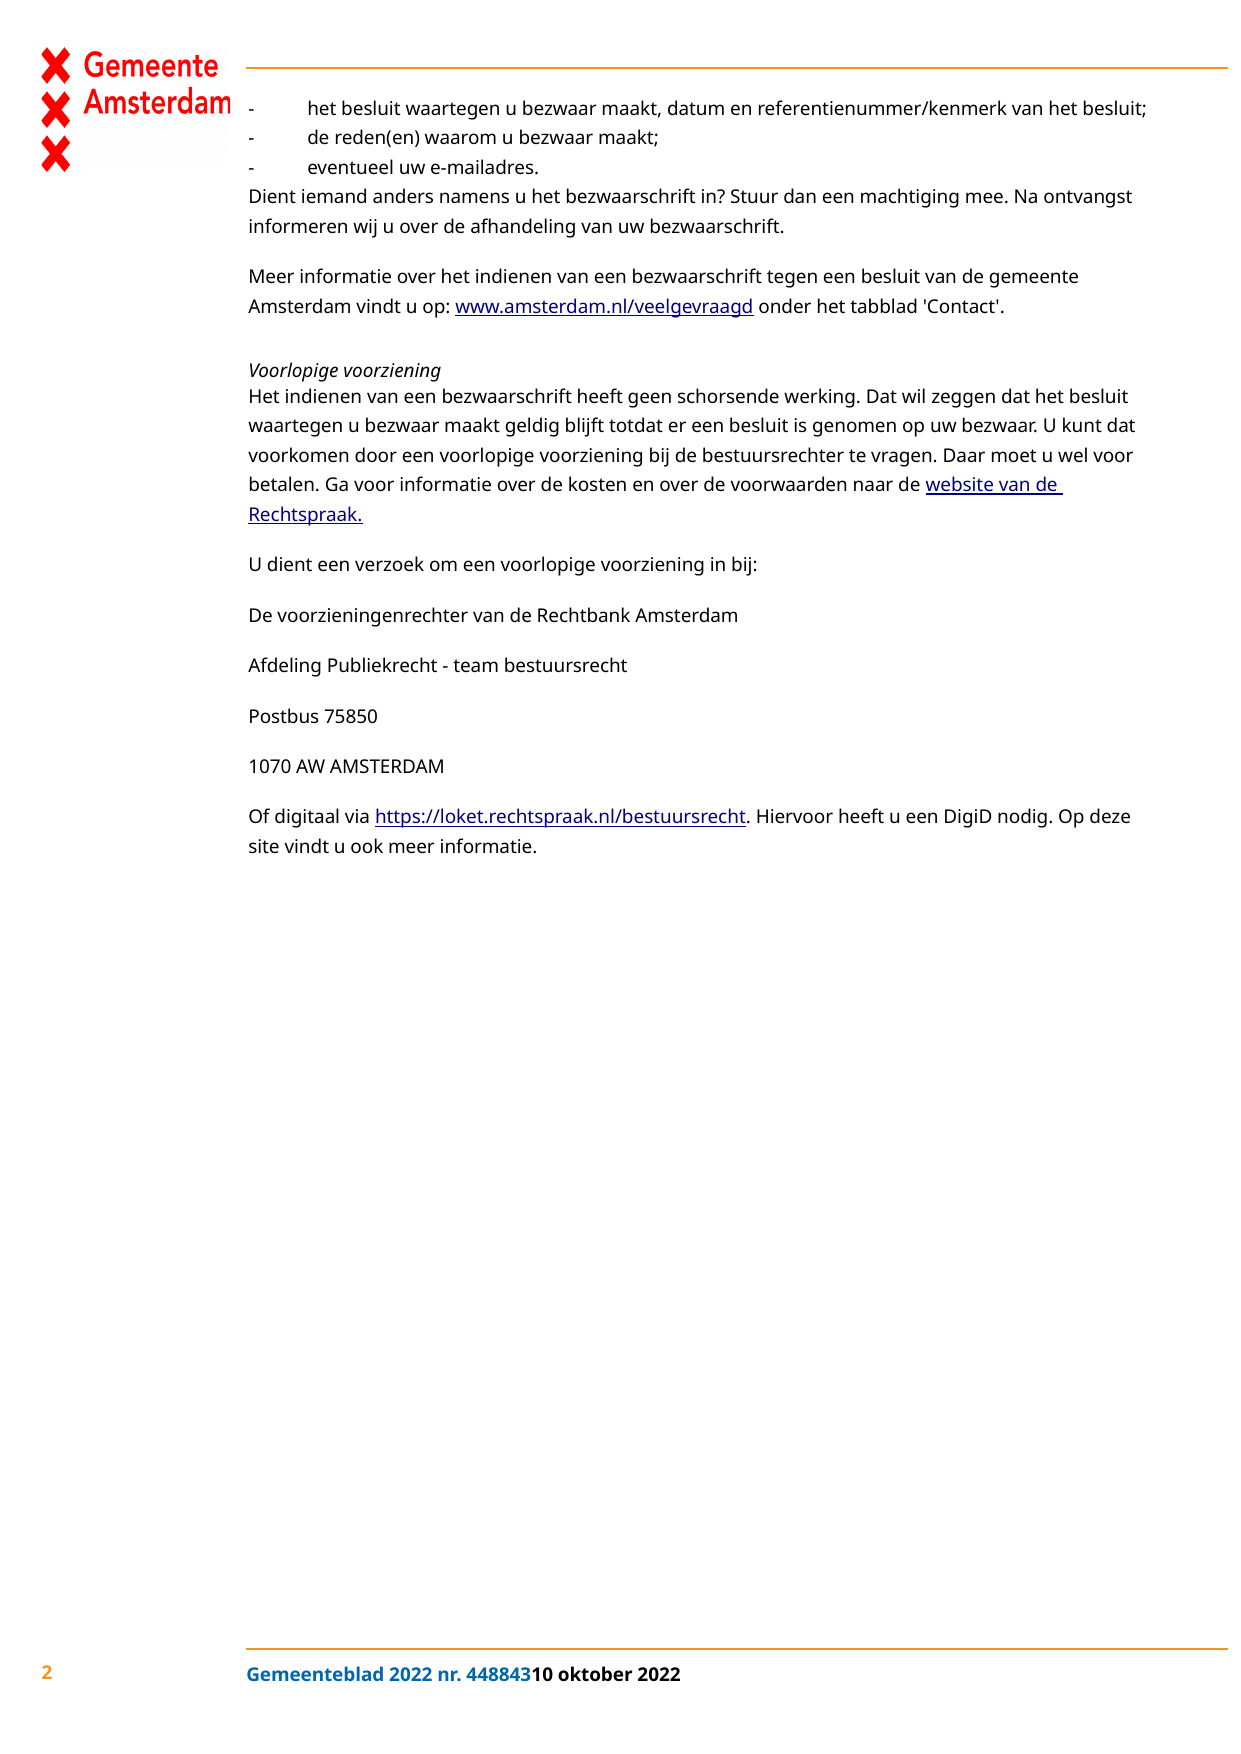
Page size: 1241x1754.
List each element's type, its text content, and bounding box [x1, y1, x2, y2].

text De voorzieningenrechter van de Rechtbank Amsterdam [248, 602, 1152, 628]
text Postbus 75850 [248, 703, 1152, 728]
picture [41, 47, 231, 172]
list eventueel uw e-mailadres. [248, 154, 1152, 180]
text 1070 AW AMSTERDAM [248, 753, 1152, 779]
text Voorlopige voorziening [248, 357, 1152, 383]
list de reden(en) waarom u bezwaar maakt; [248, 124, 1152, 150]
text Meer informatie over het indienen van een bezwaarschrift tegen een besluit van de gemeente Amsterdam vindt u op: www.amsterdam.nl/veelgevraagd onder het tabblad 'Contact'. [248, 263, 1152, 319]
text U dient een verzoek om een voorlopige voorziening in bij: [248, 552, 1152, 577]
text Het indienen van een bezwaarschrift heeft geen schorsende werking. Dat wil zeggen dat het besluit waartegen u bezwaar maakt geldig blijft totdat er een besluit is genomen op uw bezwaar. U kunt dat voorkomen door een voorlopige voorziening bij de bestuursrechter te vragen. Daar moet u wel voor betalen. Ga voor informatie over de kosten en over de voorwaarden naar de website van de Rechtspraak. [248, 383, 1152, 527]
text Dient iemand anders namens u het bezwaarschrift in? Stuur dan een machtiging mee. Na ontvangst informeren wij u over de afhandeling van uw bezwaarschrift. [248, 183, 1152, 239]
text Afdeling Publiekrecht - team bestuursrecht [248, 652, 1152, 678]
text Of digitaal via https://loket.rechtspraak.nl/bestuursrecht. Hiervoor heeft u een DigiD nodig. Op deze site vindt u ook meer informatie. [248, 804, 1152, 859]
list het besluit waartegen u bezwaar maakt, datum en referentienummer/kenmerk van het besluit; [248, 95, 1152, 121]
